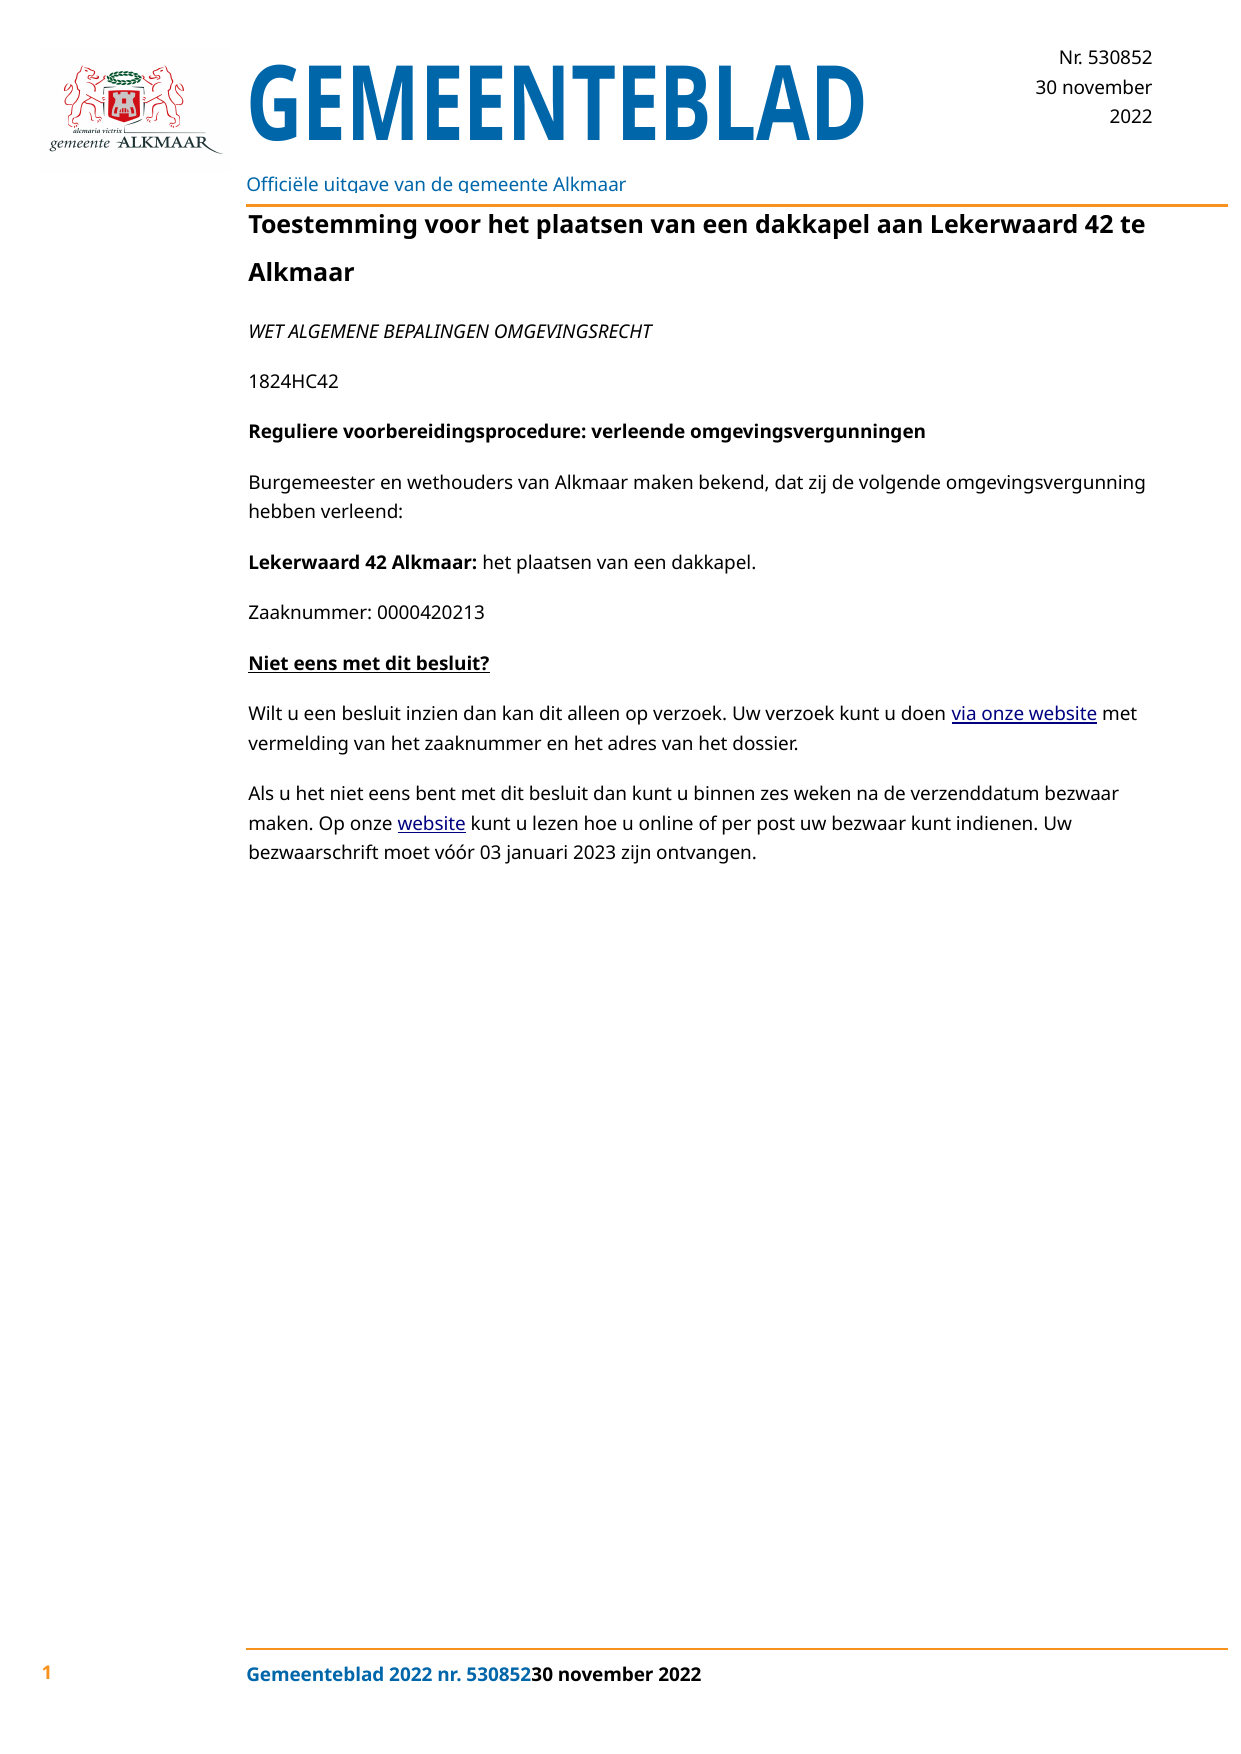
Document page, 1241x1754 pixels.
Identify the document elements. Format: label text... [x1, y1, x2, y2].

text 1824HC42 [248, 368, 1152, 394]
text Als u het niet eens bent met dit besluit dan kunt u binnen zes weken na de verzenddatum bezwaar maken. Op onze website kunt u lezen hoe u online of per post uw bezwaar kunt indienen. Uw bezwaarschrift moet vóór 03 januari 2023 zijn ontvangen. [248, 780, 1152, 865]
text Niet eens met dit besluit? [248, 650, 1152, 676]
text Zaaknummer: 0000420213 [248, 599, 1152, 625]
picture [41, 47, 231, 172]
text Toestemming voor het plaatsen van een dakkapel aan Lekerwaard 42 te Alkmaar [248, 207, 1152, 288]
text Reguliere voorbereidingsprocedure: verleende omgevingsvergunningen [248, 419, 1152, 444]
text Wilt u een besluit inzien dan kan dit alleen op verzoek. Uw verzoek kunt u doen via onze website met vermelding van het zaaknummer en het adres van het dossier. [248, 700, 1152, 756]
text Lekerwaard 42 Alkmaar: het plaatsen van een dakkapel. [248, 549, 1152, 575]
text WET ALGEMENE BEPALINGEN OMGEVINGSRECHT [248, 318, 1152, 344]
text Burgemeester en wethouders van Alkmaar maken bekend, dat zij de volgende omgevingsvergunning hebben verleend: [248, 469, 1152, 524]
